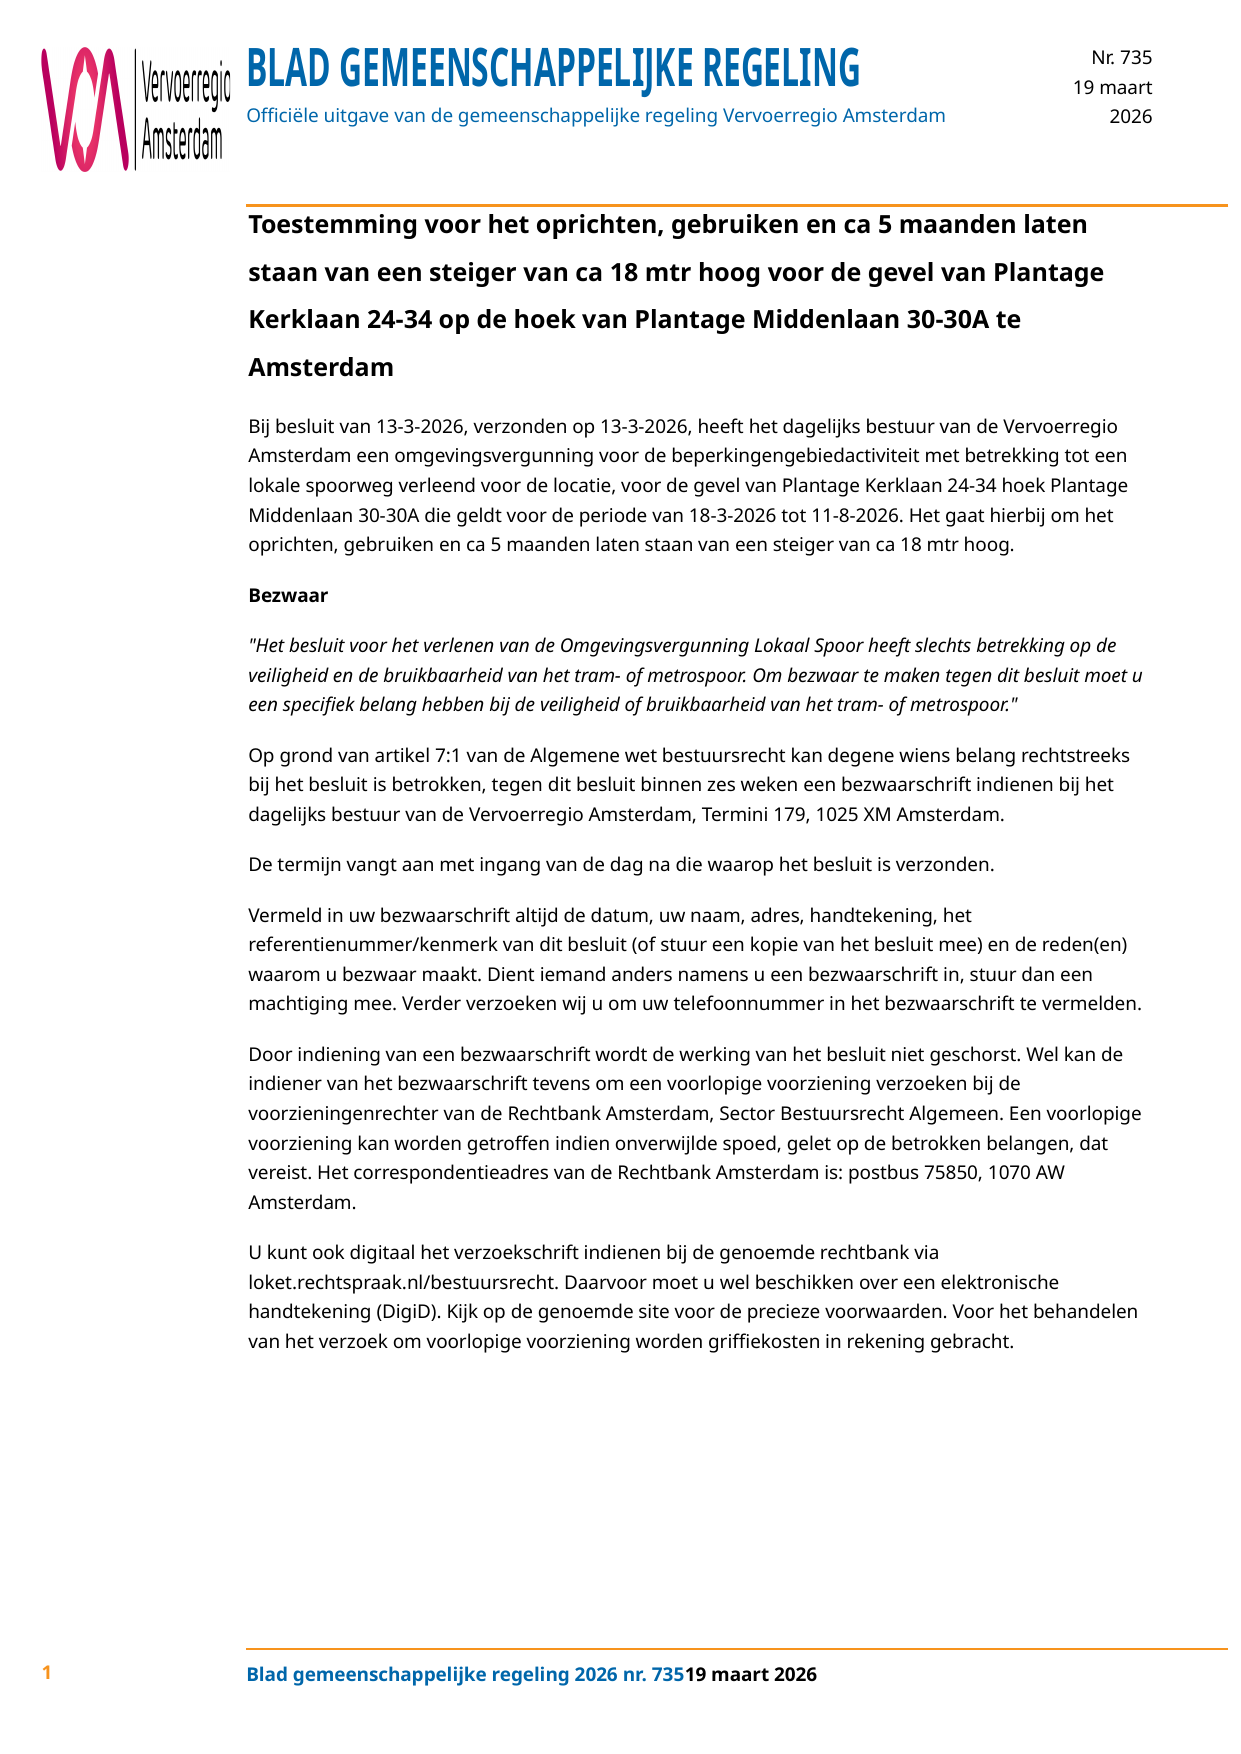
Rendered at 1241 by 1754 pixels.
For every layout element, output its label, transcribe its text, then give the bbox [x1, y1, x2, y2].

text U kunt ook digitaal het verzoekschrift indienen bij de genoemde rechtbank via loket.rechtspraak.nl/bestuursrecht. Daarvoor moet u wel beschikken over een elektronische handtekening (DigiD). Kijk op de genoemde site voor de precieze voorwaarden. Voor het behandelen van het verzoek om voorlopige voorziening worden griffiekosten in rekening gebracht. [248, 1239, 1152, 1354]
text De termijn vangt aan met ingang van de dag na die waarop het besluit is verzonden. [248, 851, 1152, 877]
text Op grond van artikel 7:1 van de Algemene wet bestuursrecht kan degene wiens belang rechtstreeks bij het besluit is betrokken, tegen dit besluit binnen zes weken een bezwaarschrift indienen bij het dagelijks bestuur van de Vervoerregio Amsterdam, Termini 179, 1025 XM Amsterdam. [248, 742, 1152, 827]
picture [41, 47, 231, 172]
text Door indiening van een bezwaarschrift wordt de werking van het besluit niet geschorst. Wel kan de indiener van het bezwaarschrift tevens om een voorlopige voorziening verzoeken bij de voorzieningenrechter van de Rechtbank Amsterdam, Sector Bestuursrecht Algemeen. Een voorlopige voorziening kan worden getroffen indien onverwijlde spoed, gelet op de betrokken belangen, dat vereist. Het correspondentieadres van de Rechtbank Amsterdam is: postbus 75850, 1070 AW Amsterdam. [248, 1041, 1152, 1215]
text "Het besluit voor het verlenen van de Omgevingsvergunning Lokaal Spoor heeft slechts betrekking op de veiligheid en de bruikbaarheid van het tram- of metrospoor. Om bezwaar te maken tegen dit besluit moet u een specifiek belang hebben bij de veiligheid of bruikbaarheid van het tram- of metrospoor." [248, 632, 1152, 717]
text Toestemming voor het oprichten, gebruiken en ca 5 maanden laten staan van een steiger van ca 18 mtr hoog voor de gevel van Plantage Kerklaan 24-34 op de hoek van Plantage Middenlaan 30-30A te Amsterdam [248, 207, 1152, 384]
text Bezwaar [248, 582, 1152, 608]
text Vermeld in uw bezwaarschrift altijd de datum, uw naam, adres, handtekening, het referentienummer/kenmerk van dit besluit (of stuur een kopie van het besluit mee) en de reden(en) waarom u bezwaar maakt. Dient iemand anders namens u een bezwaarschrift in, stuur dan een machtiging mee. Verder verzoeken wij u om uw telefoonnummer in het bezwaarschrift te vermelden. [248, 902, 1152, 1016]
text Bij besluit van 13-3-2026, verzonden op 13-3-2026, heeft het dagelijks bestuur van de Vervoerregio Amsterdam een omgevingsvergunning voor de beperkingengebiedactiviteit met betrekking tot een lokale spoorweg verleend voor de locatie, voor de gevel van Plantage Kerklaan 24-34 hoek Plantage Middenlaan 30-30A die geldt voor de periode van 18-3-2026 tot 11-8-2026. Het gaat hierbij om het oprichten, gebruiken en ca 5 maanden laten staan van een steiger van ca 18 mtr hoog. [248, 413, 1152, 557]
